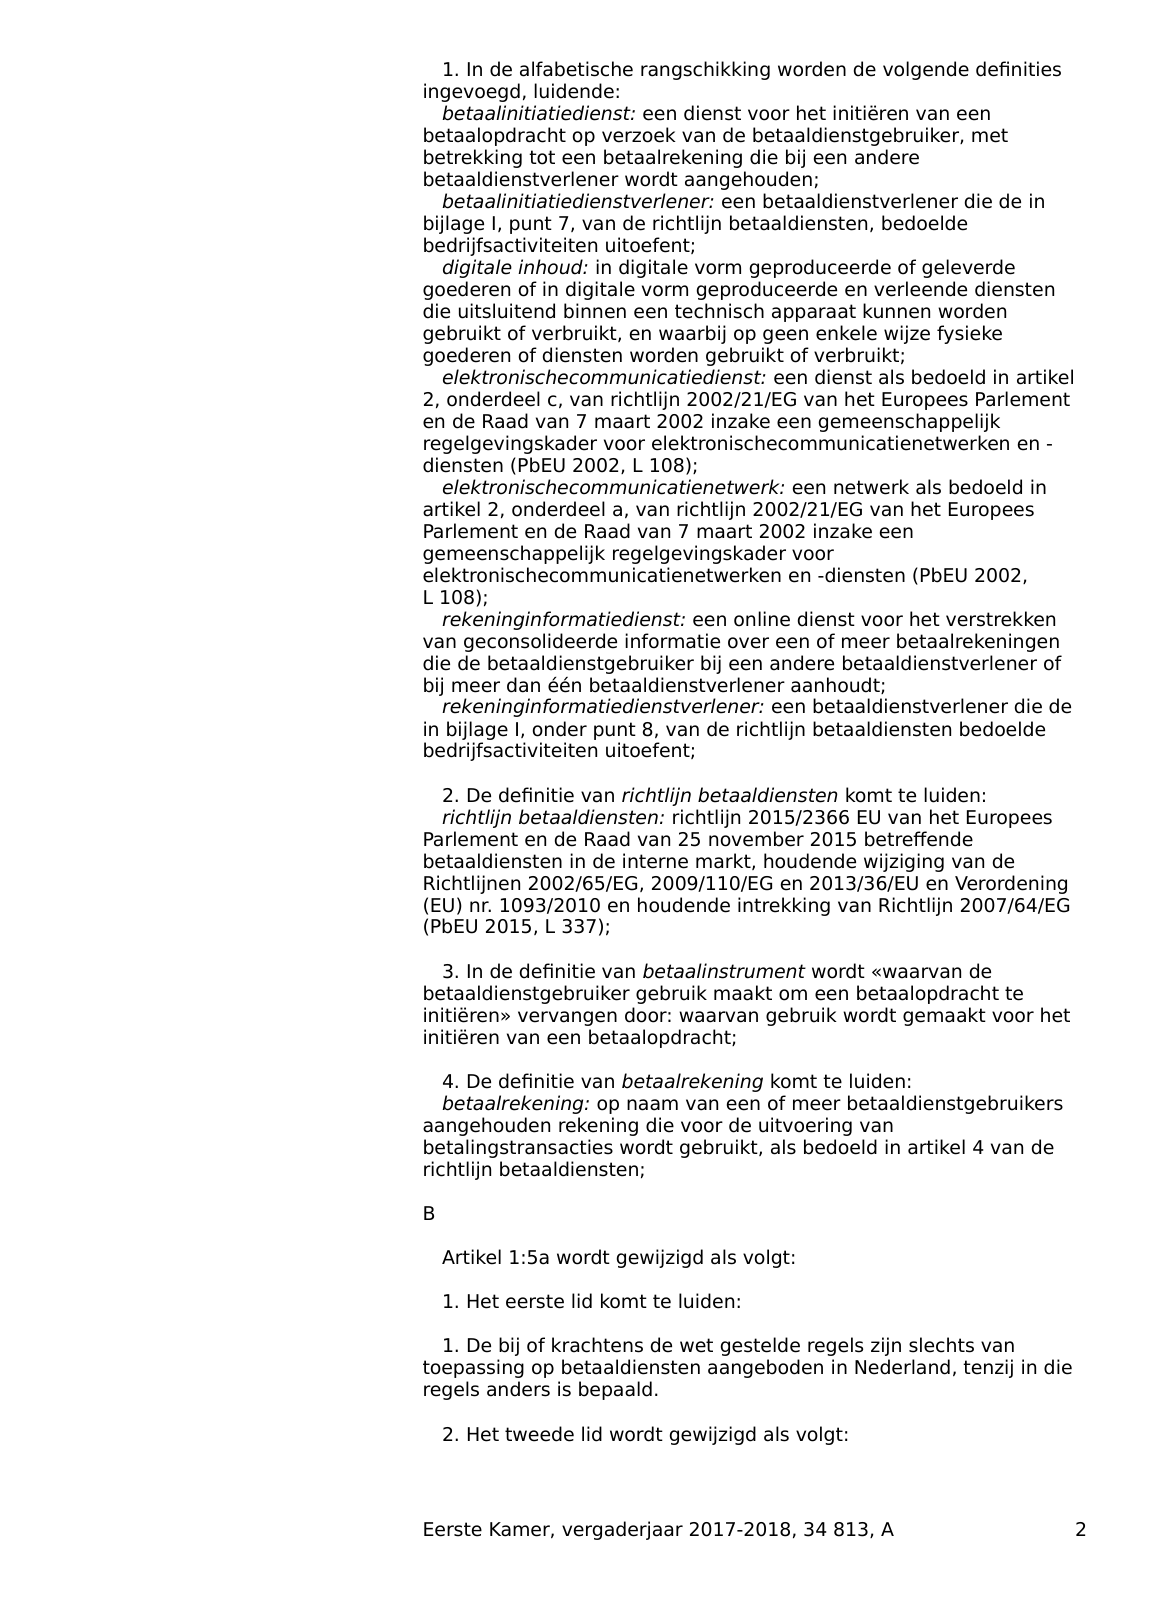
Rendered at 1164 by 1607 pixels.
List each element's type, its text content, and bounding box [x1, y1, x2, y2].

text 1. Het eerste lid komt te luiden: [422, 1291, 1087, 1313]
text 1. De bij of krachtens de wet gestelde regels zijn slechts van toepassing op betaaldiensten aangeboden in Nederland, tenzij in die regels anders is bepaald. [422, 1335, 1087, 1401]
text digitale inhoud: in digitale vorm geproduceerde of geleverde goederen of in digitale vorm geproduceerde en verleende diensten die uitsluitend binnen een technisch apparaat kunnen worden gebruikt of verbruikt, en waarbij op geen enkele wijze fysieke goederen of diensten worden gebruikt of verbruikt; [422, 257, 1087, 367]
text elektronischecommunicatiedienst: een dienst als bedoeld in artikel 2, onderdeel c, van richtlijn 2002/21/EG van het Europees Parlement en de Raad van 7 maart 2002 inzake een gemeenschappelijk regelgevingskader voor elektronischecommunicatienetwerken en -diensten (PbEU 2002, L 108); [422, 367, 1087, 477]
text betaalinitiatiedienst: een dienst voor het initiëren van een betaalopdracht op verzoek van de betaaldienstgebruiker, met betrekking tot een betaalrekening die bij een andere betaaldienstverlener wordt aangehouden; [422, 103, 1087, 191]
text rekeninginformatiedienstverlener: een betaaldienstverlener die de in bijlage I, onder punt 8, van de richtlijn betaaldiensten bedoelde bedrijfsactiviteiten uitoefent; [422, 696, 1087, 762]
text 2. De definitie van richtlijn betaaldiensten komt te luiden: [422, 784, 1087, 807]
text richtlijn betaaldiensten: richtlijn 2015/2366 EU van het Europees Parlement en de Raad van 25 november 2015 betreffende betaaldiensten in de interne markt, houdende wijziging van de Richtlijnen 2002/65/EG, 2009/110/EG en 2013/36/EU en Verordening (EU) nr. 1093/2010 en houdende intrekking van Richtlijn 2007/64/EG (PbEU 2015, L 337); [422, 807, 1087, 938]
text betaalrekening: op naam van een of meer betaaldienstgebruikers aangehouden rekening die voor de uitvoering van betalingstransacties wordt gebruikt, als bedoeld in artikel 4 van de richtlijn betaaldiensten; [422, 1093, 1087, 1181]
text 1. In de alfabetische rangschikking worden de volgende definities ingevoegd, luidende: [422, 59, 1087, 103]
text 3. In de definitie van betaalinstrument wordt «waarvan de betaaldienstgebruiker gebruik maakt om een betaalopdracht te initiëren» vervangen door: waarvan gebruik wordt gemaakt voor het initiëren van een betaalopdracht; [422, 961, 1087, 1048]
text B [422, 1203, 1087, 1225]
text Artikel 1:5a wordt gewijzigd als volgt: [422, 1247, 1087, 1269]
text elektronischecommunicatienetwerk: een netwerk als bedoeld in artikel 2, onderdeel a, van richtlijn 2002/21/EG van het Europees Parlement en de Raad van 7 maart 2002 inzake een gemeenschappelijk regelgevingskader voor elektronischecommunicatienetwerken en -diensten (PbEU 2002, L 108); [422, 477, 1087, 608]
text 2. Het tweede lid wordt gewijzigd als volgt: [422, 1423, 1087, 1445]
text rekeninginformatiedienst: een online dienst voor het verstrekken van geconsolideerde informatie over een of meer betaalrekeningen die de betaaldienstgebruiker bij een andere betaaldienstverlener of bij meer dan één betaaldienstverlener aanhoudt; [422, 608, 1087, 696]
text 4. De definitie van betaalrekening komt te luiden: [422, 1071, 1087, 1093]
text betaalinitiatiedienstverlener: een betaaldienstverlener die de in bijlage I, punt 7, van de richtlijn betaaldiensten, bedoelde bedrijfsactiviteiten uitoefent; [422, 191, 1087, 257]
